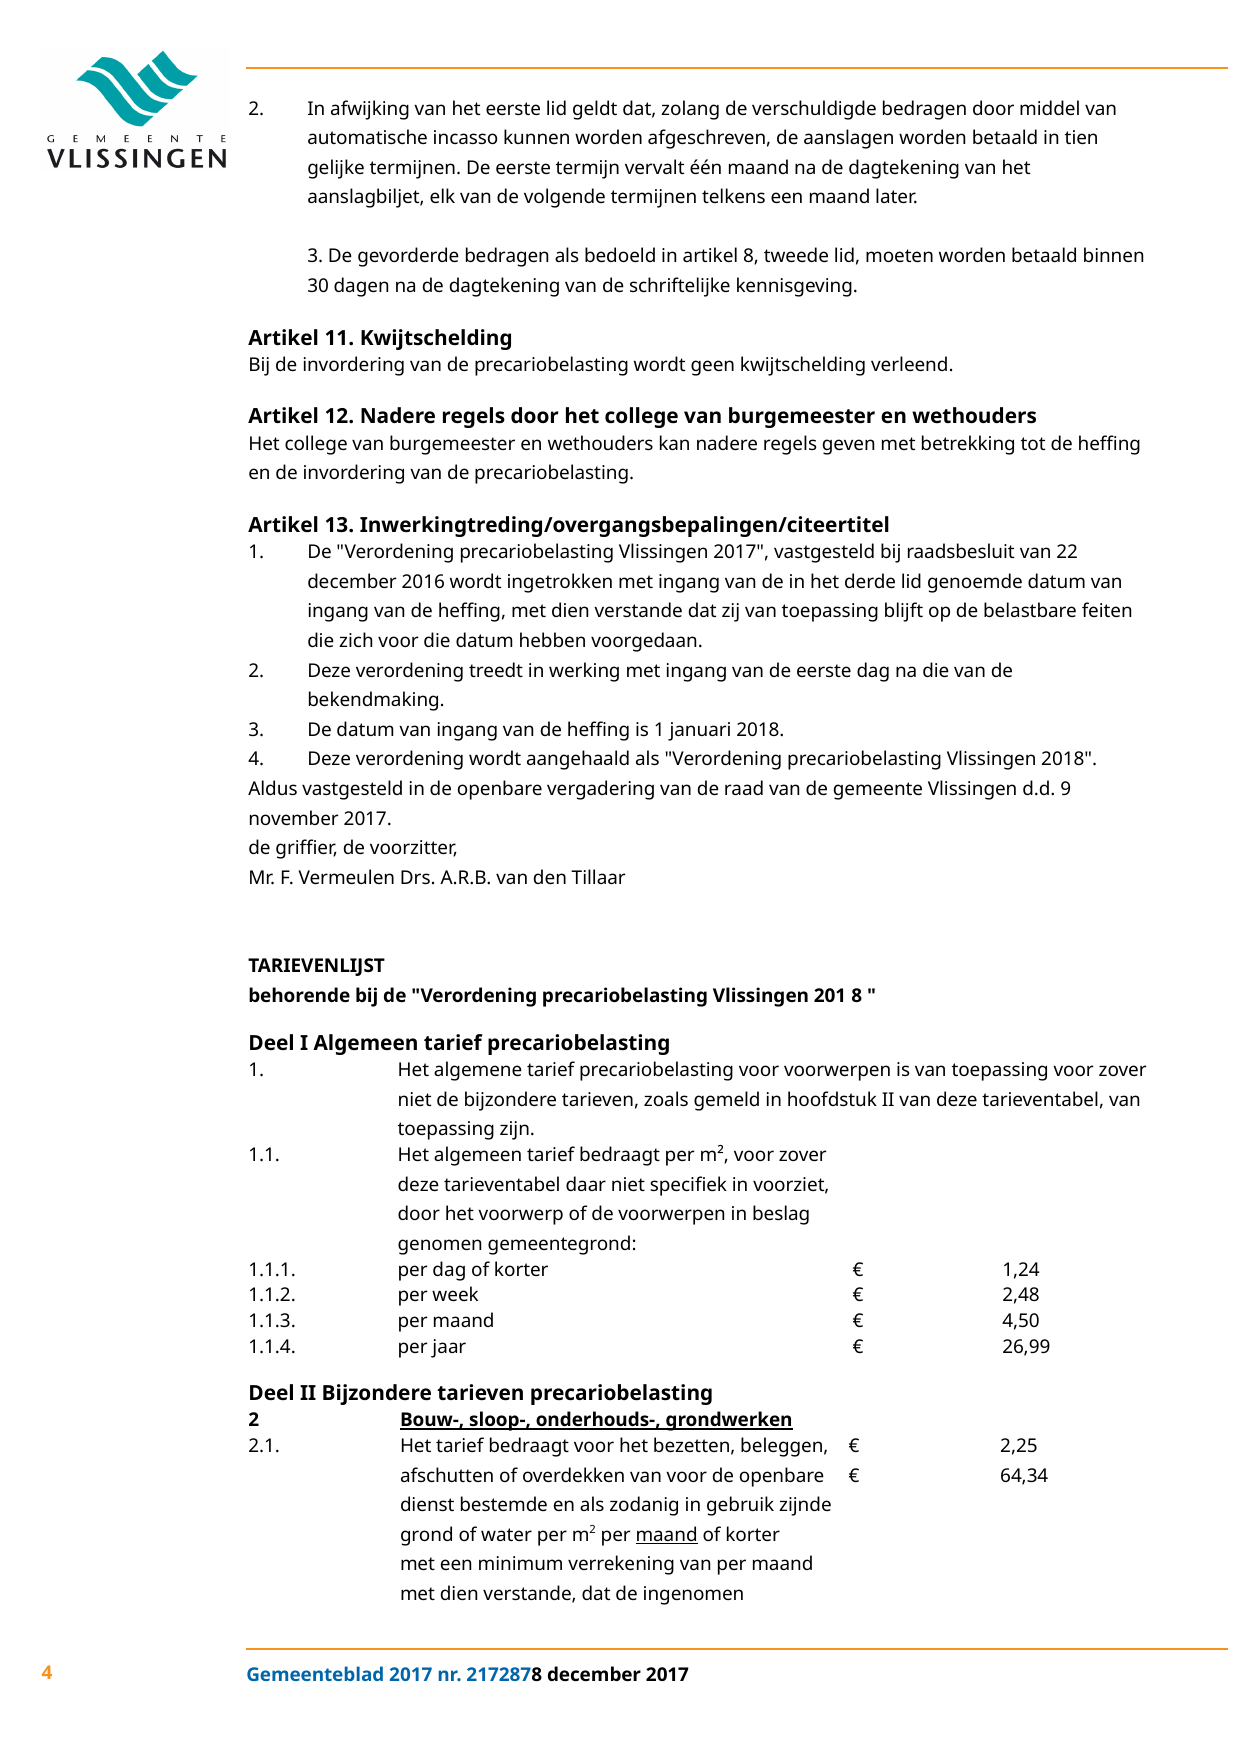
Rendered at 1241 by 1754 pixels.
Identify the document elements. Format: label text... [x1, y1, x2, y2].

table_cell 1.1.4. [248, 1333, 397, 1359]
list Deze verordening wordt aangehaald als "Verordening precariobelasting Vlissingen 2018". [248, 746, 1152, 771]
text Artikel 13. Inwerkingtreding/overgangsbepalingen/citeertitel [248, 510, 1152, 538]
text TARIEVENLIJST [248, 953, 1152, 978]
list De "Verordening precariobelasting Vlissingen 2017", vastgesteld bij raadsbesluit van 22 december 2016 wordt ingetrokken met ingang van de in het derde lid genoemde datum van ingang van de heffing, met dien verstande dat zij van toepassing blijft op de belastbare feiten die zich voor die datum hebben voorgedaan. [248, 538, 1152, 653]
text Deel I Algemeen tarief precariobelasting [248, 1028, 1152, 1056]
table_cell 2,25 64,34 [1000, 1432, 1152, 1606]
table_cell [853, 1141, 1002, 1256]
table_cell per maand [398, 1307, 852, 1333]
text Deel II Bijzondere tarieven precariobelasting [248, 1378, 1152, 1406]
table_header Het algemene tarief precariobelasting voor voorwerpen is van toepassing voor zover niet de bijzondere tarieven, zoals gemeld in hoofdstuk II van deze tarieventabel, van toepassing zijn. [398, 1056, 1152, 1141]
table_header [1000, 1406, 1152, 1432]
table_cell 26,99 [1002, 1333, 1152, 1359]
table_cell per dag of korter [398, 1256, 852, 1281]
text Artikel 11. Kwijtschelding [248, 323, 1152, 351]
list De datum van ingang van de heffing is 1 januari 2018. [248, 716, 1152, 742]
table_cell € [853, 1307, 1002, 1333]
table_header Bouw-, sloop-, onderhouds-, grondwerken [400, 1406, 848, 1432]
list 3. De gevorderde bedragen als bedoeld in artikel 8, tweede lid, moeten worden betaald binnen 30 dagen na de dagtekening van de schriftelijke kennisgeving. [248, 243, 1152, 298]
table_cell 4,50 [1002, 1307, 1152, 1333]
text Aldus vastgesteld in de openbare vergadering van de raad van de gemeente Vlissingen d.d. 9 november 2017. [248, 775, 1152, 830]
text Bij de invordering van de precariobelasting wordt geen kwijtschelding verleend. [248, 351, 1152, 377]
table_cell per week [398, 1281, 852, 1307]
table_cell 1,24 [1002, 1256, 1152, 1281]
text Het college van burgemeester en wethouders kan nadere regels geven met betrekking tot de heffing en de invordering van de precariobelasting. [248, 430, 1152, 485]
table_cell € € [848, 1432, 1000, 1606]
text Mr. F. Vermeulen Drs. A.R.B. van den Tillaar [248, 864, 1152, 889]
text Artikel 12. Nadere regels door het college van burgemeester en wethouders [248, 402, 1152, 430]
table_cell Het tarief bedraagt voor het bezetten, beleggen, afschutten of overdekken van voor de openbare dienst bestemde en als zodanig in gebruik zijnde grond of water per m2 per maand of korter met een minimum verrekening van per maand met dien verstande, dat de ingenomen [400, 1432, 848, 1606]
table_cell € [853, 1256, 1002, 1281]
table_cell € [853, 1333, 1002, 1359]
table_header 2 [248, 1406, 400, 1432]
table_cell 1.1.2. [248, 1281, 397, 1307]
picture [41, 47, 231, 172]
table_header 1. [248, 1056, 397, 1141]
text de griffier, de voorzitter, [248, 834, 1152, 860]
list In afwijking van het eerste lid geldt dat, zolang de verschuldigde bedragen door middel van automatische incasso kunnen worden afgeschreven, de aanslagen worden betaald in tien gelijke termijnen. De eerste termijn vervalt één maand na de dagtekening van het aanslagbiljet, elk van de volgende termijnen telkens een maand later. [248, 95, 1152, 209]
table_cell 1.1.1. [248, 1256, 397, 1281]
table_cell 1.1.3. [248, 1307, 397, 1333]
table_cell per jaar [398, 1333, 852, 1359]
table_cell [1002, 1141, 1152, 1256]
table_cell Het algemeen tarief bedraagt per m², voor zover deze tarieventabel daar niet specifiek in voorziet, door het voorwerp of de voorwerpen in beslag genomen gemeentegrond: [398, 1141, 852, 1256]
text behorende bij de "Verordening precariobelasting Vlissingen 201 8 " [248, 982, 1152, 1008]
table_cell 2.1. [248, 1432, 400, 1606]
table_cell 1.1. [248, 1141, 397, 1256]
table_cell 2,48 [1002, 1281, 1152, 1307]
table_cell € [853, 1281, 1002, 1307]
table_header [848, 1406, 1000, 1432]
list Deze verordening treedt in werking met ingang van de eerste dag na die van de bekendmaking. [248, 657, 1152, 712]
